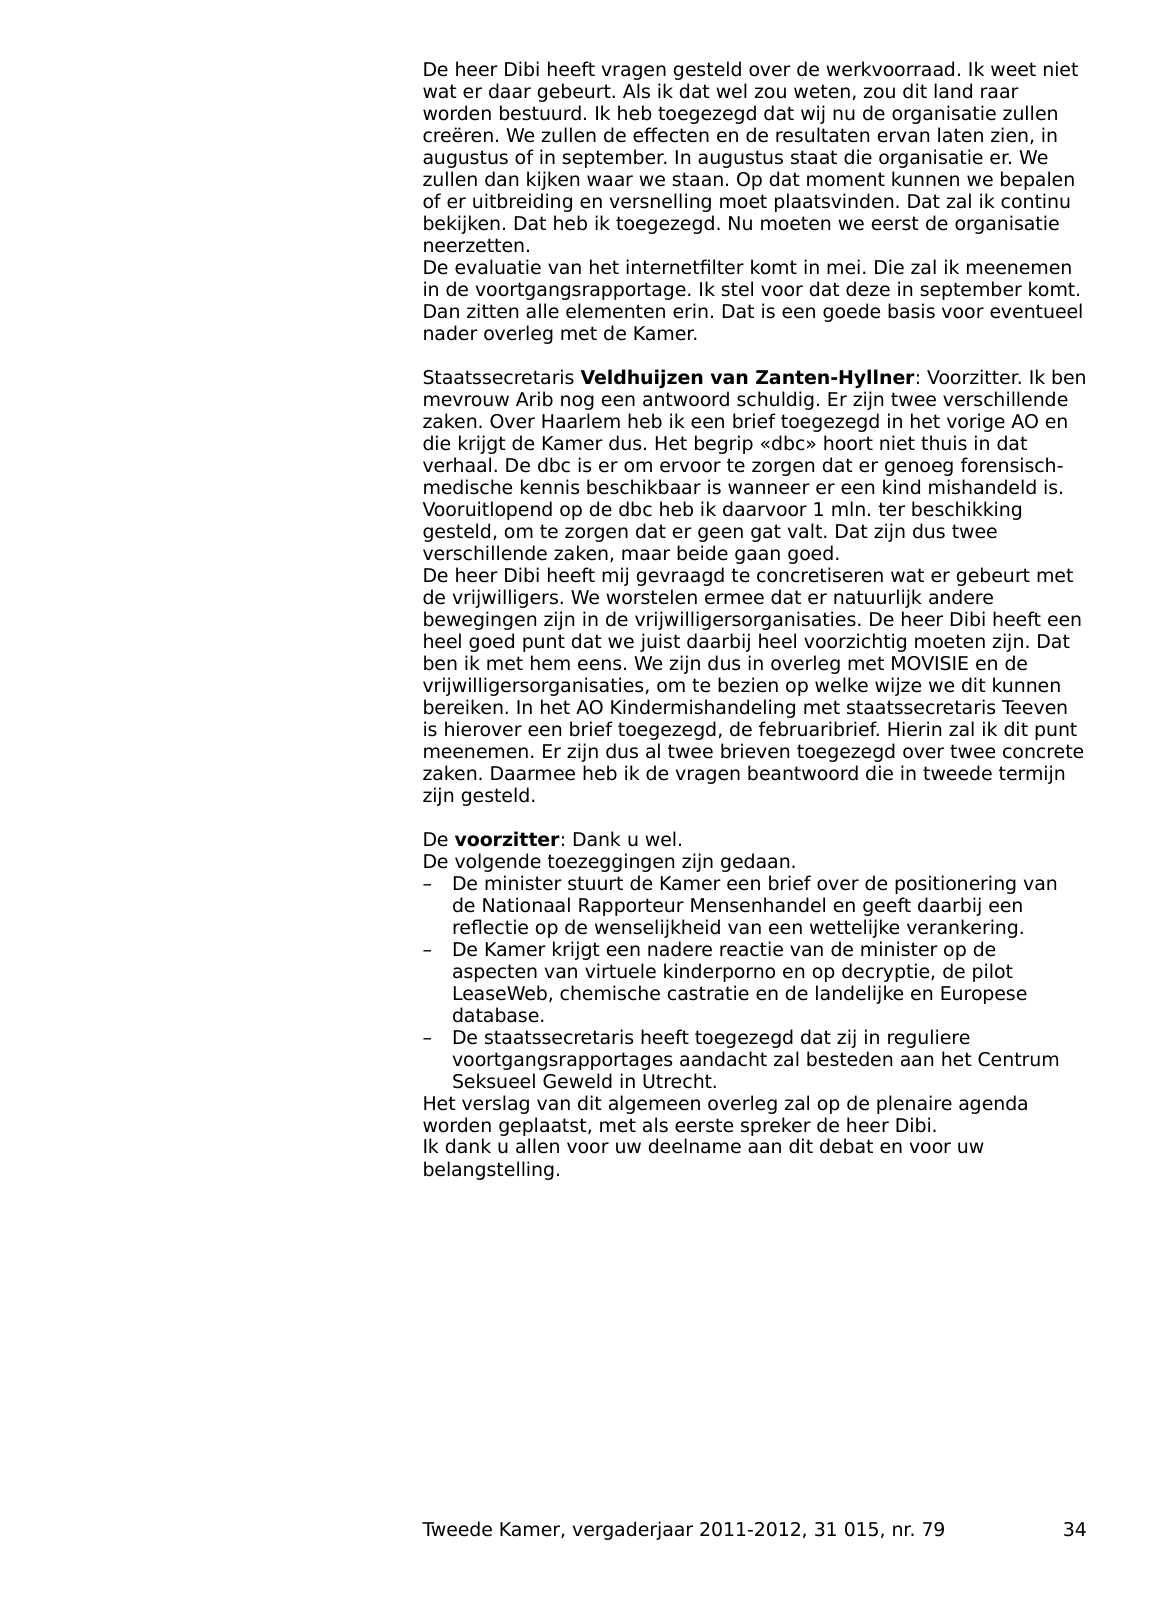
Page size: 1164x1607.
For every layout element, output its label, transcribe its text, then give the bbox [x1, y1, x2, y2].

text – De staatssecretaris heeft toegezegd dat zij in reguliere voortgangsrapportages aandacht zal besteden aan het Centrum Seksueel Geweld in Utrecht. [422, 1027, 1087, 1092]
text Het verslag van dit algemeen overleg zal op de plenaire agenda worden geplaatst, met als eerste spreker de heer Dibi. [422, 1092, 1087, 1136]
text De volgende toezeggingen zijn gedaan. [422, 851, 1087, 873]
text Ik dank u allen voor uw deelname aan dit debat en voor uw belangstelling. [422, 1136, 1087, 1180]
text De heer Dibi heeft mij gevraagd te concretiseren wat er gebeurt met de vrijwilligers. We worstelen ermee dat er natuurlijk andere bewegingen zijn in de vrijwilligersorganisaties. De heer Dibi heeft een heel goed punt dat we juist daarbij heel voorzichtig moeten zijn. Dat ben ik met hem eens. We zijn dus in overleg met MOVISIE en de vrijwilligersorganisaties, om te bezien op welke wijze we dit kunnen bereiken. In het AO Kindermishandeling met staatssecretaris Teeven is hierover een brief toegezegd, de februaribrief. Hierin zal ik dit punt meenemen. Er zijn dus al twee brieven toegezegd over twee concrete zaken. Daarmee heb ik de vragen beantwoord die in tweede termijn zijn gesteld. [422, 565, 1087, 807]
text De voorzitter: Dank u wel. [422, 829, 1087, 851]
text Staatssecretaris Veldhuijzen van Zanten-Hyllner: Voorzitter. Ik ben mevrouw Arib nog een antwoord schuldig. Er zijn twee verschillende zaken. Over Haarlem heb ik een brief toegezegd in het vorige AO en die krijgt de Kamer dus. Het begrip «dbc» hoort niet thuis in dat verhaal. De dbc is er om ervoor te zorgen dat er genoeg forensisch-medische kennis beschikbaar is wanneer er een kind mishandeld is. Vooruitlopend op de dbc heb ik daarvoor 1 mln. ter beschikking gesteld, om te zorgen dat er geen gat valt. Dat zijn dus twee verschillende zaken, maar beide gaan goed. [422, 367, 1087, 565]
text De heer Dibi heeft vragen gesteld over de werkvoorraad. Ik weet niet wat er daar gebeurt. Als ik dat wel zou weten, zou dit land raar worden bestuurd. Ik heb toegezegd dat wij nu de organisatie zullen creëren. We zullen de effecten en de resultaten ervan laten zien, in augustus of in september. In augustus staat die organisatie er. We zullen dan kijken waar we staan. Op dat moment kunnen we bepalen of er uitbreiding en versnelling moet plaatsvinden. Dat zal ik continu bekijken. Dat heb ik toegezegd. Nu moeten we eerst de organisatie neerzetten. [422, 59, 1087, 257]
text – De minister stuurt de Kamer een brief over de positionering van de Nationaal Rapporteur Mensenhandel en geeft daarbij een reflectie op de wenselijkheid van een wettelijke verankering. [422, 873, 1087, 939]
text De evaluatie van het internetfilter komt in mei. Die zal ik meenemen in de voortgangsrapportage. Ik stel voor dat deze in september komt. Dan zitten alle elementen erin. Dat is een goede basis voor eventueel nader overleg met de Kamer. [422, 257, 1087, 345]
text – De Kamer krijgt een nadere reactie van de minister op de aspecten van virtuele kinderporno en op decryptie, de pilot LeaseWeb, chemische castratie en de landelijke en Europese database. [422, 939, 1087, 1027]
